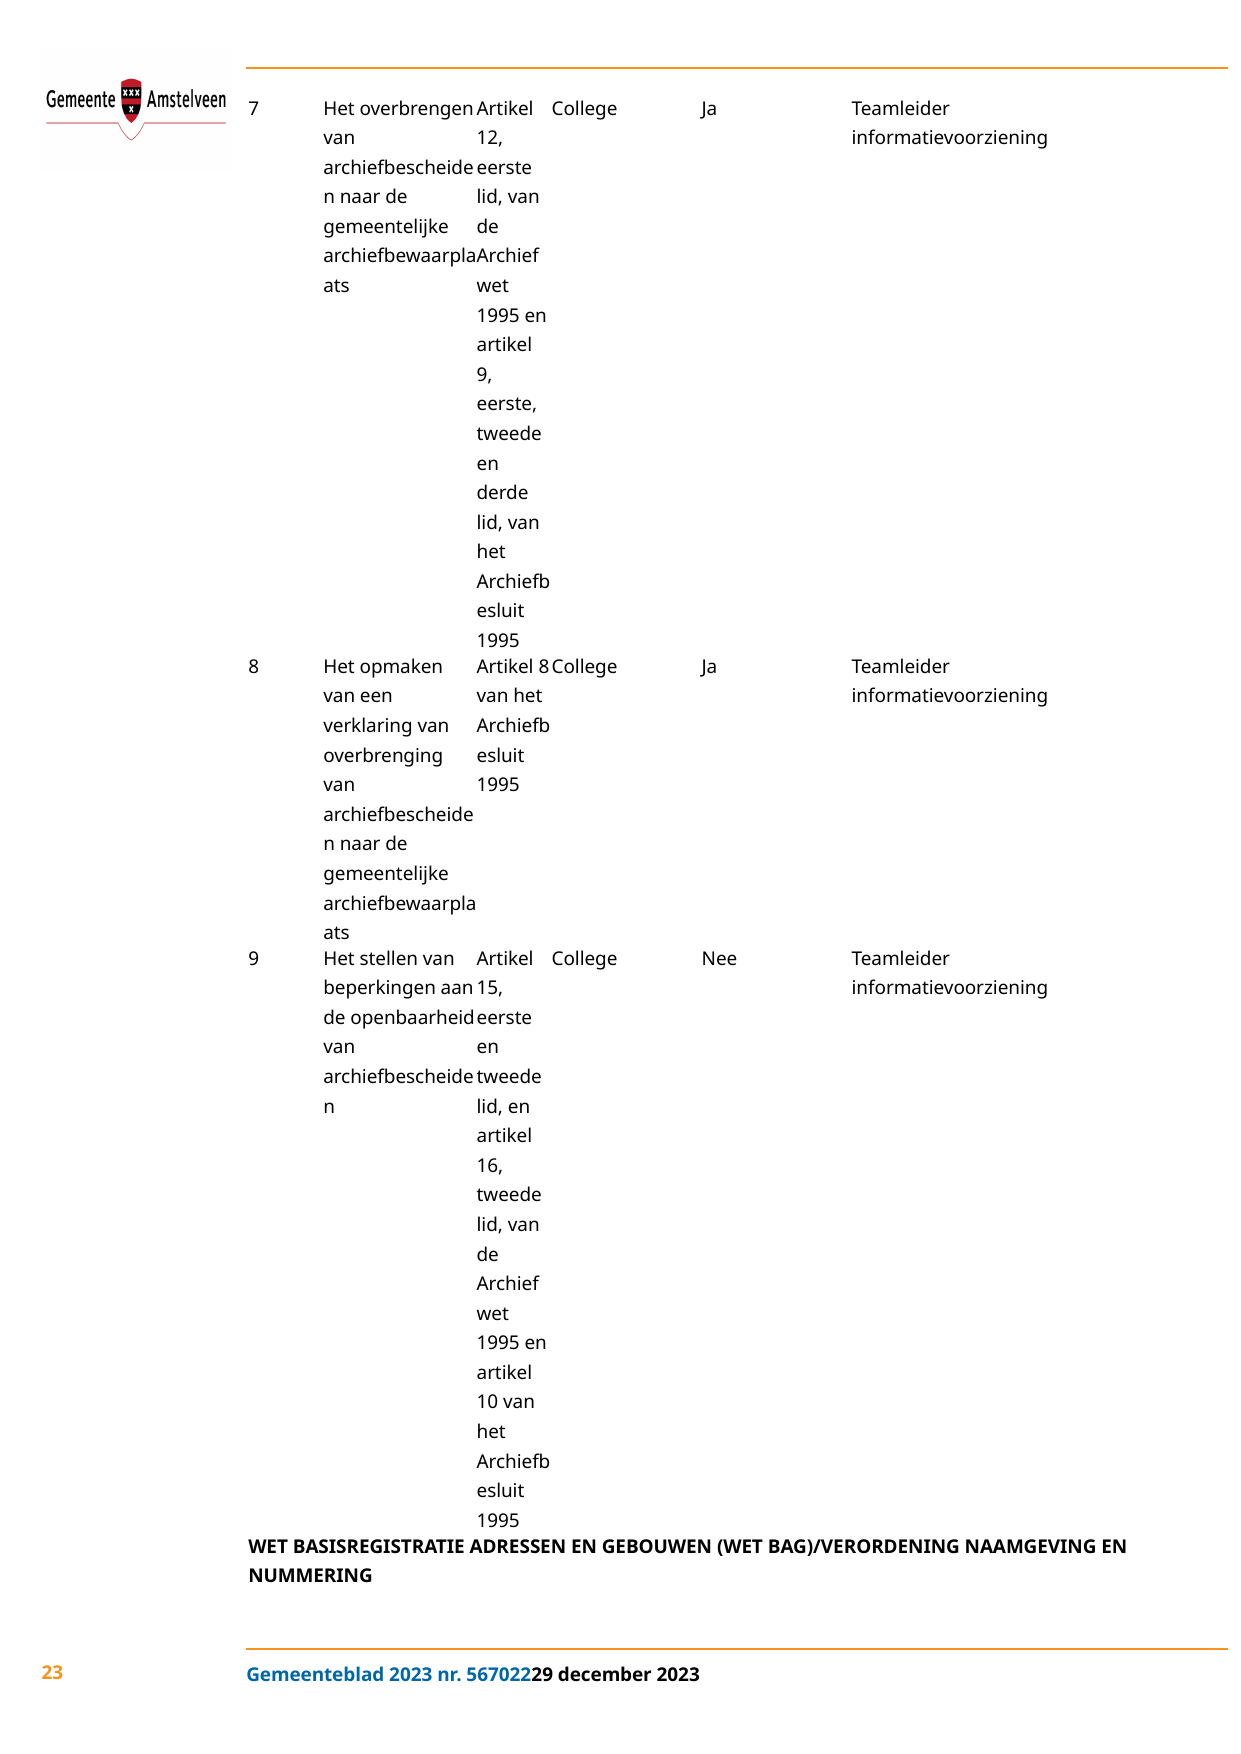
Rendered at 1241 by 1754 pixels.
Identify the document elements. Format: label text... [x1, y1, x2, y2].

table_cell Het overbrengen van archiefbescheiden naar de gemeentelijke archiefbewaarplaats [323, 95, 476, 653]
table_cell Het opmaken van een verklaring van overbrenging van archiefbescheiden naar de gemeentelijke archiefbewaarplaats [323, 653, 476, 945]
table_cell Artikel 12, eerste lid, van de Archiefwet 1995 en artikel 9, eerste, tweede en derde lid, van het Archiefbesluit 1995 [476, 95, 551, 653]
table_cell [1076, 95, 1152, 653]
table_cell [1076, 653, 1152, 945]
table_cell Teamleider informatievoorziening [851, 945, 1076, 1533]
picture [41, 47, 231, 172]
table_cell College [551, 945, 701, 1533]
table_cell Artikel 15, eerste en tweede lid, en artikel 16, tweede lid, van de Archiefwet 1995 en artikel 10 van het Archiefbesluit 1995 [476, 945, 551, 1533]
table_cell College [551, 653, 701, 945]
table_cell Teamleider informatievoorziening [851, 95, 1076, 653]
table_cell WET BASISREGISTRATIE ADRESSEN EN GEBOUWEN (WET BAG)/VERORDENING NAAMGEVING EN NUMMERING [248, 1533, 1152, 1588]
table_cell 8 [248, 653, 323, 945]
table_cell College [551, 95, 701, 653]
table_cell [1076, 945, 1152, 1533]
table_cell Nee [701, 945, 851, 1533]
table_cell Teamleider informatievoorziening [851, 653, 1076, 945]
table_cell Artikel 8 van het Archiefbesluit 1995 [476, 653, 551, 945]
table_cell Ja [701, 653, 851, 945]
table_cell Het stellen van beperkingen aan de openbaarheid van archiefbescheiden [323, 945, 476, 1533]
table_cell 9 [248, 945, 323, 1533]
table_cell 7 [248, 95, 323, 653]
table_cell Ja [701, 95, 851, 653]
